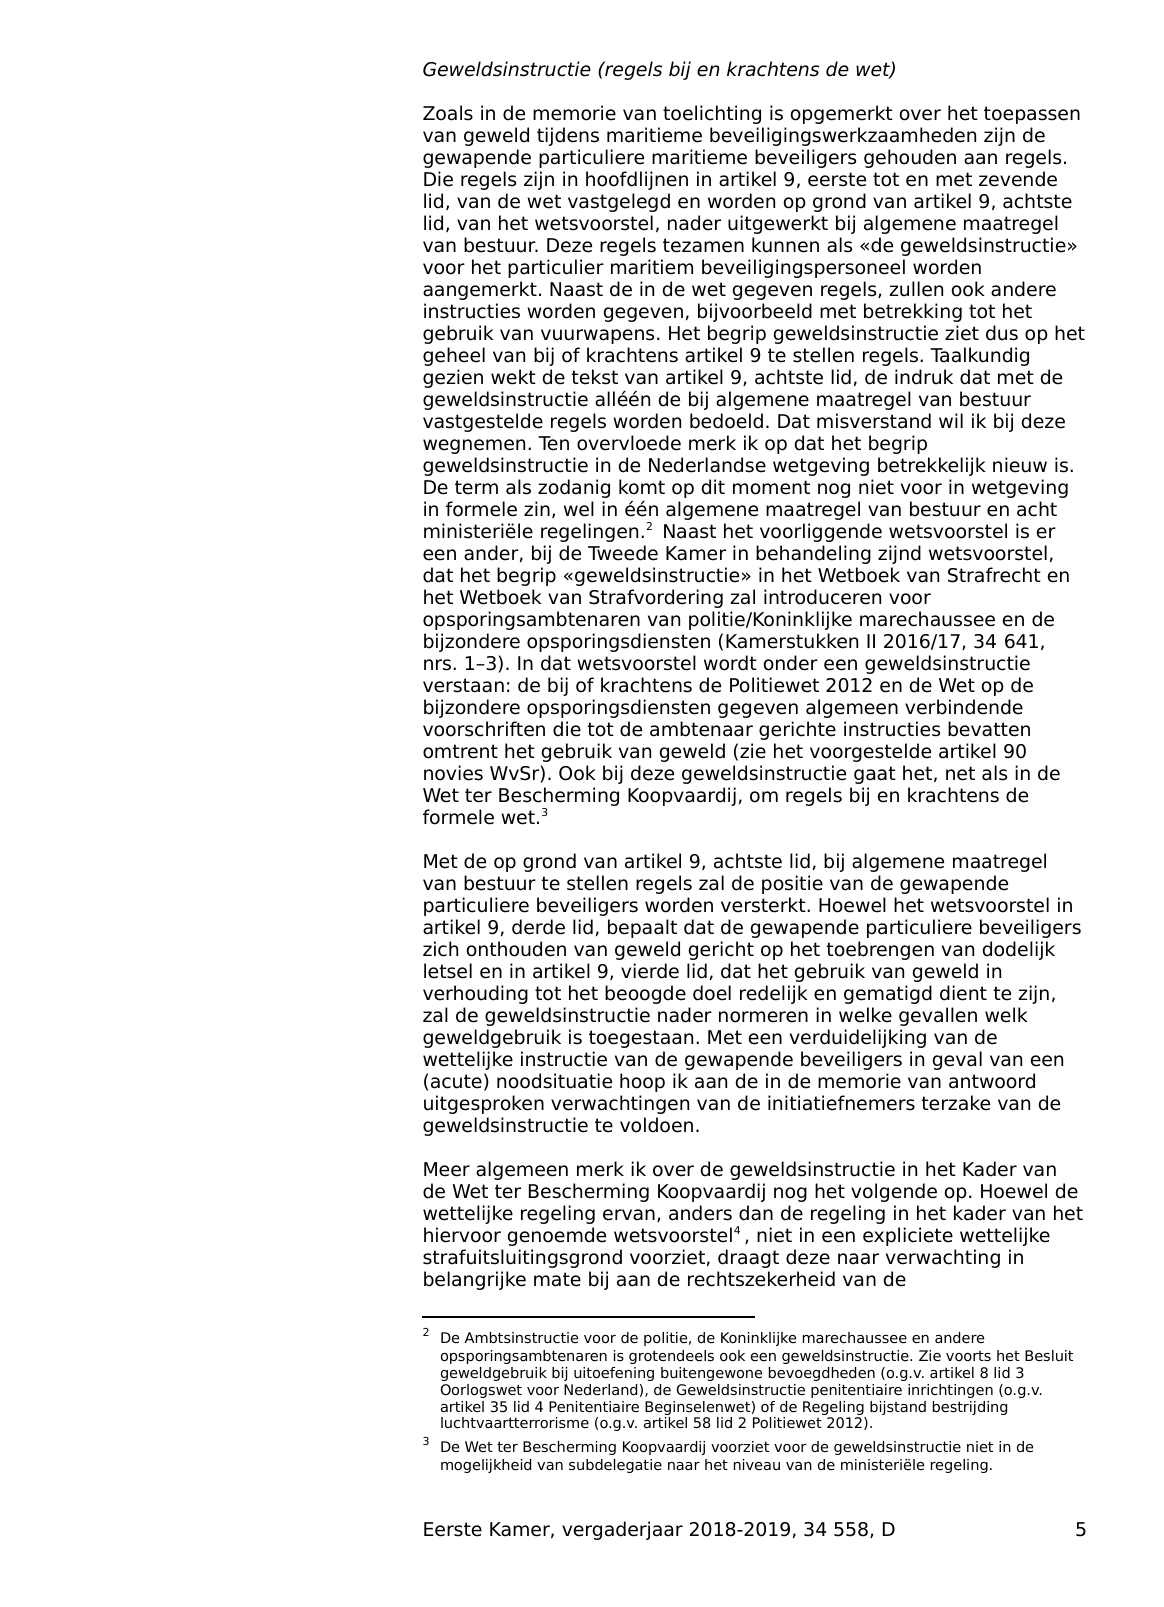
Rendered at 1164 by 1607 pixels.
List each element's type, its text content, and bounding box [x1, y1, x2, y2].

text Meer algemeen merk ik over de geweldsinstructie in het Kader van de Wet ter Bescherming Koopvaardij nog het volgende op. Hoewel de wettelijke regeling ervan, anders dan de regeling in het kader van het hiervoor genoemde wetsvoorstel, niet in een expliciete wettelijke strafuitsluitingsgrond voorziet, draagt deze naar verwachting in belangrijke mate bij aan de rechtszekerheid van de [422, 1159, 1087, 1291]
subtitle Geweldsinstructie (regels bij en krachtens de wet) [422, 59, 1087, 81]
text Zoals in de memorie van toelichting is opgemerkt over het toepassen van geweld tijdens maritieme beveiligingswerkzaamheden zijn de gewapende particuliere maritieme beveiligers gehouden aan regels. Die regels zijn in hoofdlijnen in artikel 9, eerste tot en met zevende lid, van de wet vastgelegd en worden op grond van artikel 9, achtste lid, van het wetsvoorstel, nader uitgewerkt bij algemene maatregel van bestuur. Deze regels tezamen kunnen als «de geweldsinstructie» voor het particulier maritiem beveiligingspersoneel worden aangemerkt. Naast de in de wet gegeven regels, zullen ook andere instructies worden gegeven, bijvoorbeeld met betrekking tot het gebruik van vuurwapens. Het begrip geweldsinstructie ziet dus op het geheel van bij of krachtens artikel 9 te stellen regels. Taalkundig gezien wekt de tekst van artikel 9, achtste lid, de indruk dat met de geweldsinstructie alléén de bij algemene maatregel van bestuur vastgestelde regels worden bedoeld. Dat misverstand wil ik bij deze wegnemen. Ten overvloede merk ik op dat het begrip geweldsinstructie in de Nederlandse wetgeving betrekkelijk nieuw is. De term als zodanig komt op dit moment nog niet voor in wetgeving in formele zin, wel in één algemene maatregel van bestuur en acht ministeriële regelingen. Naast het voorliggende wetsvoorstel is er een ander, bij de Tweede Kamer in behandeling zijnd wetsvoorstel, dat het begrip «geweldsinstructie» in het Wetboek van Strafrecht en het Wetboek van Strafvordering zal introduceren voor opsporingsambtenaren van politie/Koninklijke marechaussee en de bijzondere opsporingsdiensten (Kamerstukken II 2016/17, 34 641, nrs. 1–3). In dat wetsvoorstel wordt onder een geweldsinstructie verstaan: de bij of krachtens de Politiewet 2012 en de Wet op de bijzondere opsporingsdiensten gegeven algemeen verbindende voorschriften die tot de ambtenaar gerichte instructies bevatten omtrent het gebruik van geweld (zie het voorgestelde artikel 90 novies WvSr). Ook bij deze geweldsinstructie gaat het, net als in de Wet ter Bescherming Koopvaardij, om regels bij en krachtens de formele wet. [422, 103, 1087, 828]
text De Ambtsinstructie voor de politie, de Koninklijke marechaussee en andere opsporingsambtenaren is grotendeels ook een geweldsinstructie. Zie voorts het Besluit geweldgebruik bij uitoefening buitengewone bevoegdheden (o.g.v. artikel 8 lid 3 Oorlogswet voor Nederland), de Geweldsinstructie penitentiaire inrichtingen (o.g.v. artikel 35 lid 4 Penitentiaire Beginselenwet) of de Regeling bijstand bestrijding luchtvaartterrorisme (o.g.v. artikel 58 lid 2 Politiewet 2012). [422, 1326, 1087, 1432]
text Met de op grond van artikel 9, achtste lid, bij algemene maatregel van bestuur te stellen regels zal de positie van de gewapende particuliere beveiligers worden versterkt. Hoewel het wetsvoorstel in artikel 9, derde lid, bepaalt dat de gewapende particuliere beveiligers zich onthouden van geweld gericht op het toebrengen van dodelijk letsel en in artikel 9, vierde lid, dat het gebruik van geweld in verhouding tot het beoogde doel redelijk en gematigd dient te zijn, zal de geweldsinstructie nader normeren in welke gevallen welk geweldgebruik is toegestaan. Met een verduidelijking van de wettelijke instructie van de gewapende beveiligers in geval van een (acute) noodsituatie hoop ik aan de in de memorie van antwoord uitgesproken verwachtingen van de initiatiefnemers terzake van de geweldsinstructie te voldoen. [422, 851, 1087, 1136]
text De Wet ter Bescherming Koopvaardij voorziet voor de geweldsinstructie niet in de mogelijkheid van subdelegatie naar het niveau van de ministeriële regeling. [422, 1435, 1087, 1474]
